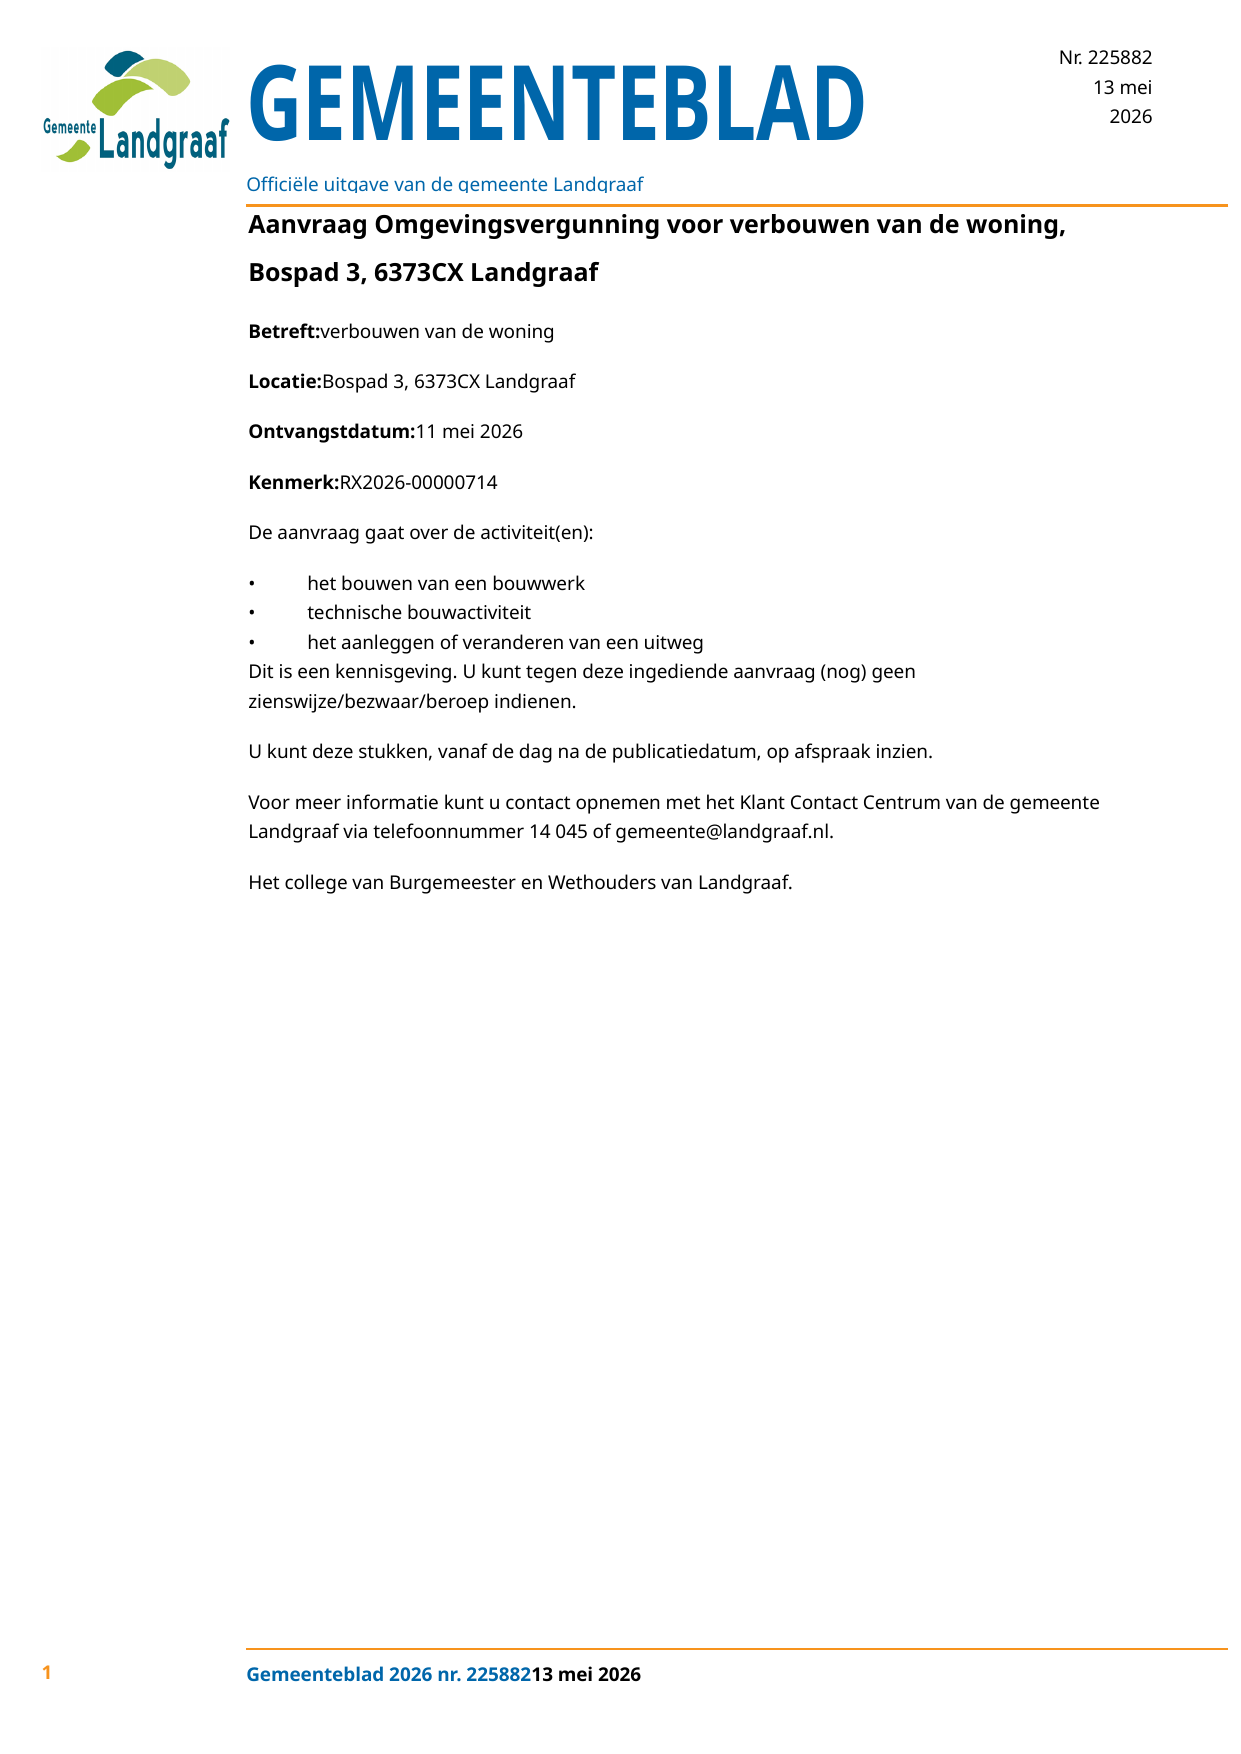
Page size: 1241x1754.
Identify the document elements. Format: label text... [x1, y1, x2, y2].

text Ontvangstdatum:11 mei 2026 [248, 419, 1152, 444]
picture [41, 47, 231, 172]
text Kenmerk:RX2026-00000714 [248, 469, 1152, 495]
text Het college van Burgemeester en Wethouders van Landgraaf. [248, 869, 1152, 895]
text U kunt deze stukken, vanaf de dag na de publicatiedatum, op afspraak inzien. [248, 739, 1152, 764]
text Betreft:verbouwen van de woning [248, 318, 1152, 344]
list technische bouwactiviteit [248, 599, 1152, 625]
text Aanvraag Omgevingsvergunning voor verbouwen van de woning, Bospad 3, 6373CX Landgraaf [248, 207, 1152, 288]
list het aanleggen of veranderen van een uitweg [248, 629, 1152, 655]
text Locatie:Bospad 3, 6373CX Landgraaf [248, 368, 1152, 394]
text Dit is een kennisgeving. U kunt tegen deze ingediende aanvraag (nog) geen zienswijze/bezwaar/beroep indienen. [248, 659, 1152, 714]
list het bouwen van een bouwwerk [248, 570, 1152, 596]
text Voor meer informatie kunt u contact opnemen met het Klant Contact Centrum van de gemeente Landgraaf via telefoonnummer 14 045 of gemeente@landgraaf.nl. [248, 789, 1152, 844]
text De aanvraag gaat over de activiteit(en): [248, 519, 1152, 545]
